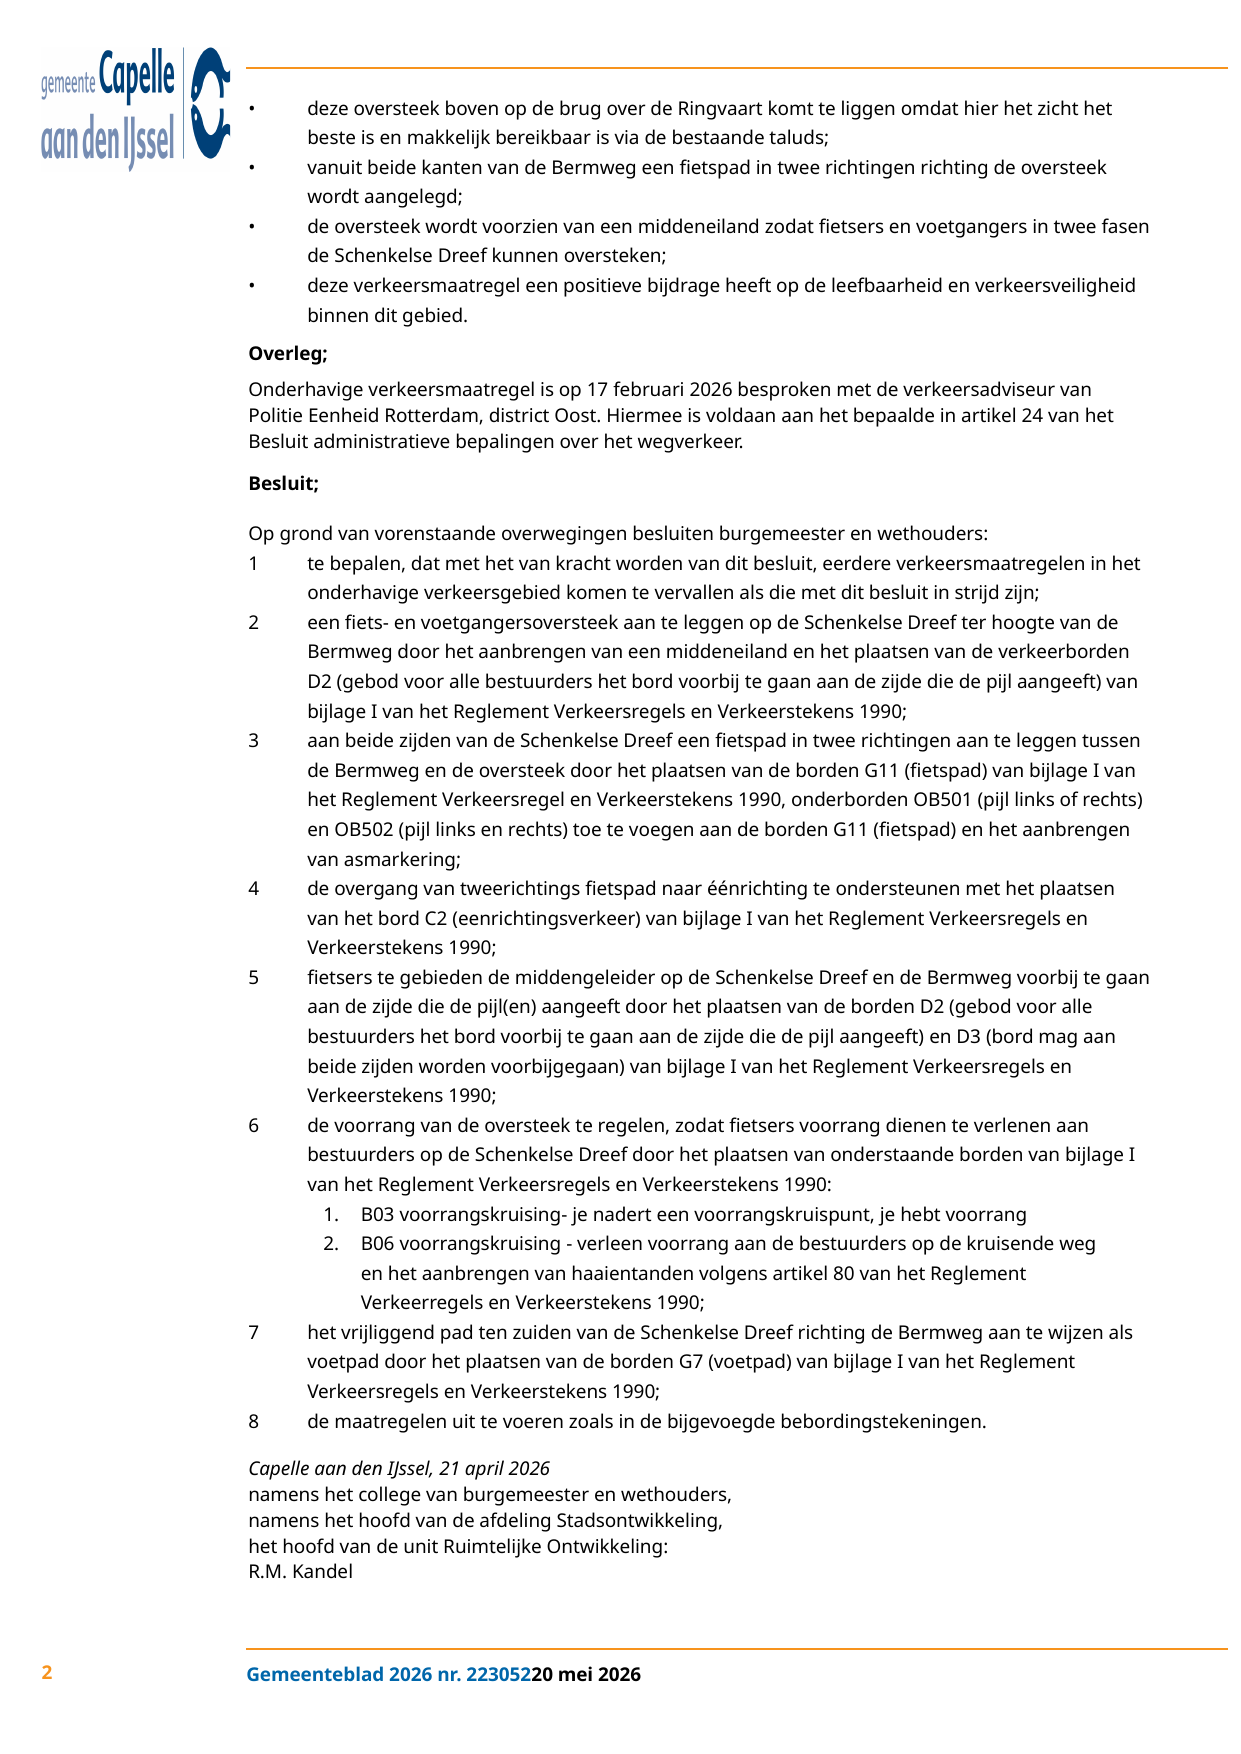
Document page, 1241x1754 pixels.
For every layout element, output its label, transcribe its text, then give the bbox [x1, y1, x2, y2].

list fietsers te gebieden de middengeleider op de Schenkelse Dreef en de Bermweg voorbij te gaan aan de zijde die de pijl(en) aangeeft door het plaatsen van de borden D2 (gebod voor alle bestuurders het bord voorbij te gaan aan de zijde die de pijl aangeeft) en D3 (bord mag aan beide zijden worden voorbijgegaan) van bijlage I van het Reglement Verkeersregels en Verkeerstekens 1990; [248, 964, 1152, 1108]
list deze verkeersmaatregel een positieve bijdrage heeft op de leefbaarheid en verkeersveiligheid binnen dit gebied. [248, 272, 1152, 328]
list B06 voorrangskruising - verleen voorrang aan de bestuurders op de kruisende weg [323, 1230, 1152, 1256]
text het hoofd van de unit Ruimtelijke Ontwikkeling: [248, 1533, 1152, 1558]
picture [41, 47, 231, 172]
list het vrijliggend pad ten zuiden van de Schenkelse Dreef richting de Bermweg aan te wijzen als voetpad door het plaatsen van de borden G7 (voetpad) van bijlage I van het Reglement Verkeersregels en Verkeerstekens 1990; [248, 1319, 1152, 1404]
list een fiets- en voetgangersoversteek aan te leggen op de Schenkelse Dreef ter hoogte van de Bermweg door het aanbrengen van een middeneiland en het plaatsen van de verkeerborden D2 (gebod voor alle bestuurders het bord voorbij te gaan aan de zijde die de pijl aangeeft) van bijlage I van het Reglement Verkeersregels en Verkeerstekens 1990; [248, 609, 1152, 723]
list te bepalen, dat met het van kracht worden van dit besluit, eerdere verkeersmaatregelen in het onderhavige verkeersgebied komen te vervallen als die met dit besluit in strijd zijn; [248, 550, 1152, 605]
text Overleg; [248, 340, 1152, 366]
list de voorrang van de oversteek te regelen, zodat fietsers voorrang dienen te verlenen aan bestuurders op de Schenkelse Dreef door het plaatsen van onderstaande borden van bijlage I van het Reglement Verkeersregels en Verkeerstekens 1990: [248, 1112, 1152, 1197]
text Op grond van vorenstaande overwegingen besluiten burgemeester en wethouders: [248, 520, 1152, 546]
list B03 voorrangskruising- je nadert een voorrangskruispunt, je hebt voorrang [323, 1201, 1152, 1226]
list de oversteek wordt voorzien van een middeneiland zodat fietsers en voetgangers in twee fasen de Schenkelse Dreef kunnen oversteken; [248, 213, 1152, 268]
text Besluit; [248, 470, 1152, 496]
text R.M. Kandel [248, 1558, 1152, 1584]
text Capelle aan den IJssel, 21 april 2026 [248, 1456, 1152, 1481]
list de overgang van tweerichtings fietspad naar éénrichting te ondersteunen met het plaatsen van het bord C2 (eenrichtingsverkeer) van bijlage I van het Reglement Verkeersregels en Verkeerstekens 1990; [248, 875, 1152, 960]
list en het aanbrengen van haaientanden volgens artikel 80 van het Reglement Verkeerregels en Verkeerstekens 1990; [323, 1260, 1152, 1315]
text namens het college van burgemeester en wethouders, [248, 1481, 1152, 1507]
list deze oversteek boven op de brug over de Ringvaart komt te liggen omdat hier het zicht het beste is en makkelijk bereikbaar is via de bestaande taluds; [248, 95, 1152, 150]
list aan beide zijden van de Schenkelse Dreef een fietspad in twee richtingen aan te leggen tussen de Bermweg en de oversteek door het plaatsen van de borden G11 (fietspad) van bijlage I van het Reglement Verkeersregel en Verkeerstekens 1990, onderborden OB501 (pijl links of rechts) en OB502 (pijl links en rechts) toe te voegen aan de borden G11 (fietspad) en het aanbrengen van asmarkering; [248, 727, 1152, 871]
list de maatregelen uit te voeren zoals in de bijgevoegde bebordingstekeningen. [248, 1408, 1152, 1433]
list vanuit beide kanten van de Bermweg een fietspad in twee richtingen richting de oversteek wordt aangelegd; [248, 154, 1152, 209]
text namens het hoofd van de afdeling Stadsontwikkeling, [248, 1507, 1152, 1533]
text Onderhavige verkeersmaatregel is op 17 februari 2026 besproken met de verkeersadviseur van Politie Eenheid Rotterdam, district Oost. Hiermee is voldaan aan het bepaalde in artikel 24 van het Besluit administratieve bepalingen over het wegverkeer. [248, 376, 1152, 454]
